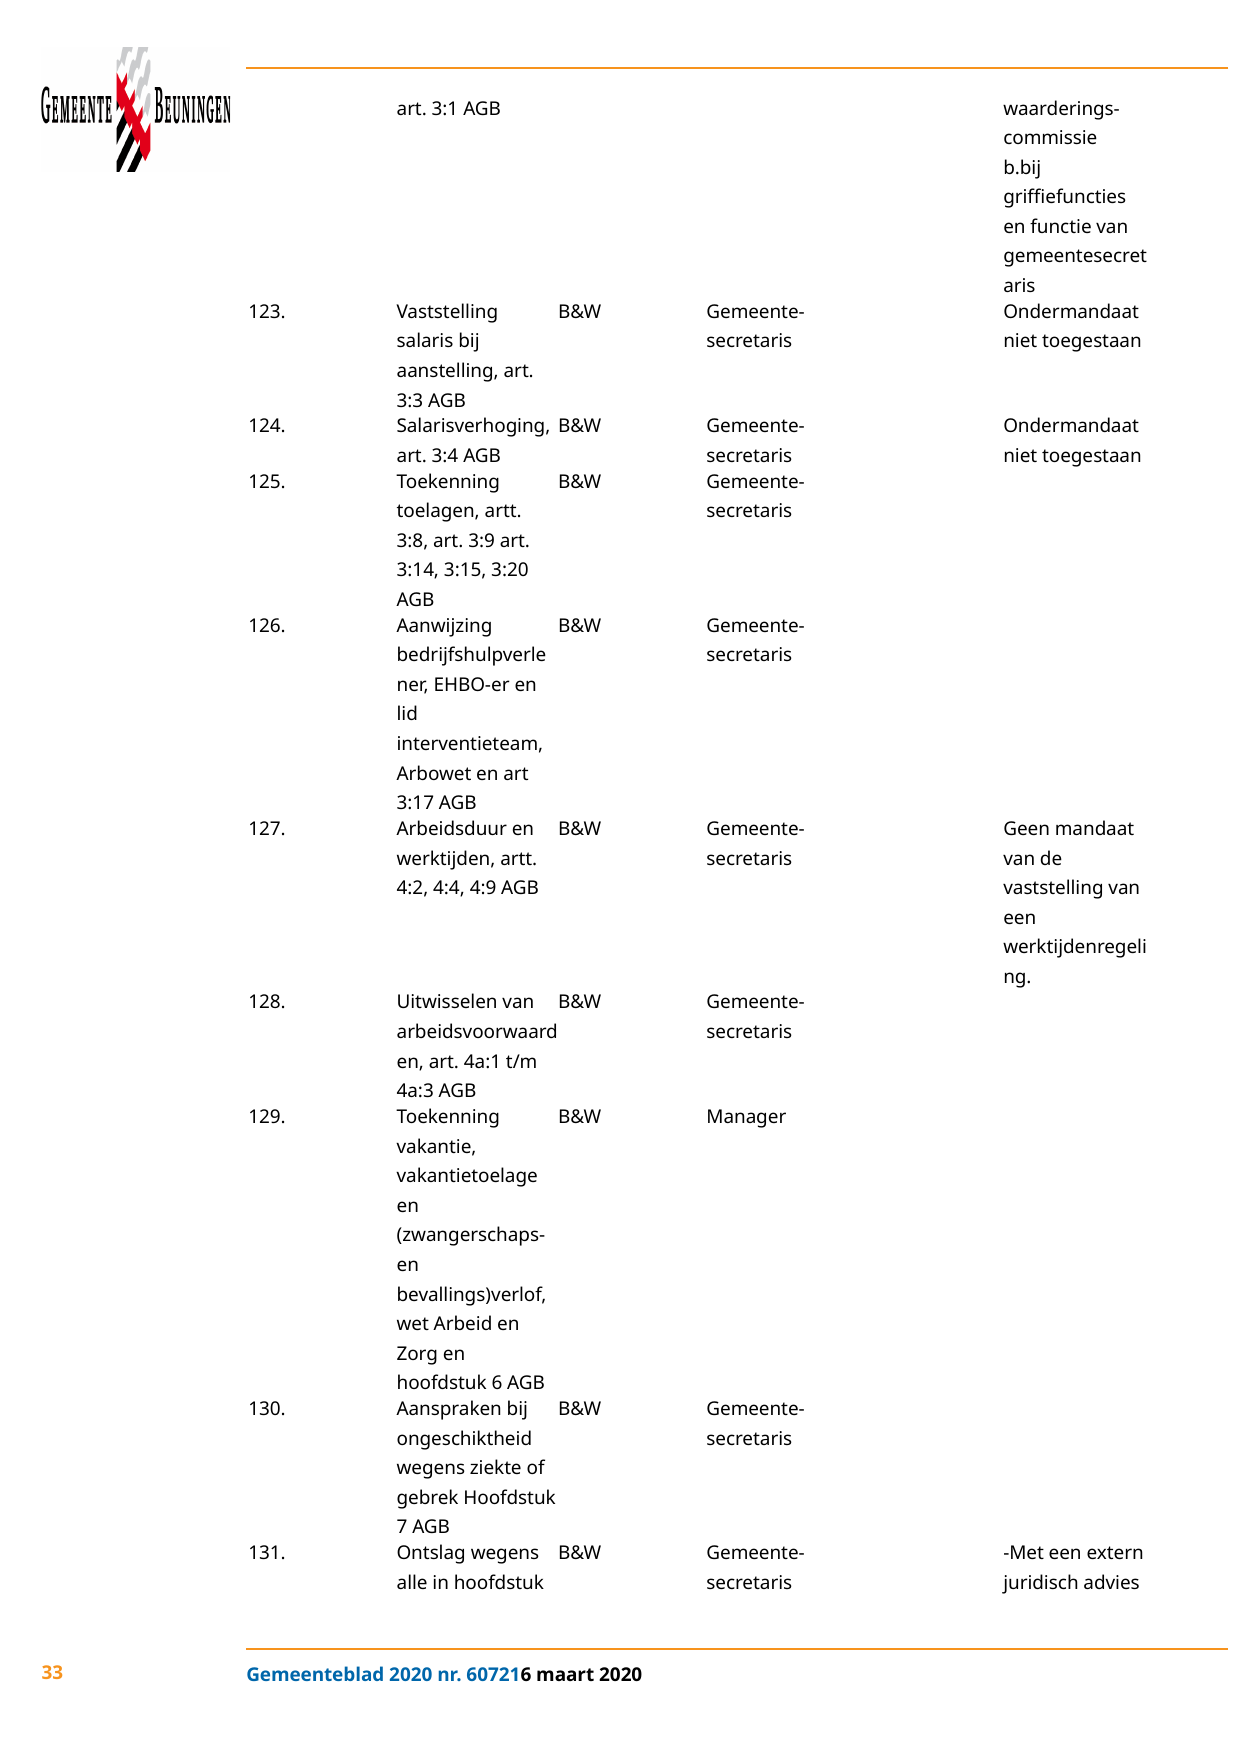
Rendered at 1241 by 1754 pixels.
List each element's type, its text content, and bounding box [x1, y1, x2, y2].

table_cell [855, 1103, 1003, 1395]
table_cell Vaststelling salaris bij aanstelling, art. 3:3 AGB [396, 298, 558, 412]
table_cell 130. [248, 1395, 396, 1539]
table_cell waarderings-commissie b.bij griffiefuncties en functie van gemeentesecretaris [1003, 95, 1152, 298]
table_cell B&W [558, 413, 706, 468]
table_cell 124. [248, 413, 396, 468]
table_cell Gemeente-secretaris [706, 413, 855, 468]
table_cell -Met een extern juridisch advies [1003, 1539, 1152, 1594]
table_cell Gemeente-secretaris [706, 815, 855, 989]
table_cell [706, 95, 855, 298]
table_cell [855, 612, 1003, 815]
table_cell Arbeidsduur en werktijden, artt. 4:2, 4:4, 4:9 AGB [396, 815, 558, 989]
table_cell Aanwijzing bedrijfshulpverlener, EHBO-er en lid interventieteam, Arbowet en art 3:17 AGB [396, 612, 558, 815]
table_cell [855, 95, 1003, 298]
table_cell Aanspraken bij ongeschiktheid wegens ziekte of gebrek Hoofdstuk 7 AGB [396, 1395, 558, 1539]
table_cell [855, 413, 1003, 468]
table_cell B&W [558, 612, 706, 815]
table_cell 129. [248, 1103, 396, 1395]
table_cell B&W [558, 989, 706, 1103]
table_cell [1003, 1395, 1152, 1539]
table_cell B&W [558, 1103, 706, 1395]
table_cell B&W [558, 468, 706, 612]
table_cell [855, 468, 1003, 612]
table_cell Ontslag wegens alle in hoofdstuk [396, 1539, 558, 1594]
table_cell Manager [706, 1103, 855, 1395]
table_cell [855, 815, 1003, 989]
table_cell Gemeente-secretaris [706, 1539, 855, 1594]
table_cell [855, 1395, 1003, 1539]
table_cell art. 3:1 AGB [396, 95, 558, 298]
table_cell Toekenning vakantie, vakantietoelage en (zwangerschaps- en bevallings)verlof, wet Arbeid en Zorg en hoofdstuk 6 AGB [396, 1103, 558, 1395]
table_cell Ondermandaat niet toegestaan [1003, 413, 1152, 468]
picture [41, 47, 231, 172]
table_cell 131. [248, 1539, 396, 1594]
table_cell 123. [248, 298, 396, 412]
table_cell [855, 1539, 1003, 1594]
table_cell [1003, 989, 1152, 1103]
table_cell Salarisverhoging, art. 3:4 AGB [396, 413, 558, 468]
table_cell Gemeente-secretaris [706, 468, 855, 612]
table_cell 128. [248, 989, 396, 1103]
table_cell Gemeente-secretaris [706, 989, 855, 1103]
table_cell B&W [558, 815, 706, 989]
table_cell Gemeente-secretaris [706, 298, 855, 412]
table_cell [855, 989, 1003, 1103]
table_cell [1003, 612, 1152, 815]
table_cell Uitwisselen van arbeidsvoorwaarden, art. 4a:1 t/m 4a:3 AGB [396, 989, 558, 1103]
table_cell [1003, 468, 1152, 612]
table_cell [1003, 1103, 1152, 1395]
table_cell 126. [248, 612, 396, 815]
table_cell Gemeente-secretaris [706, 612, 855, 815]
table_cell Toekenning toelagen, artt. 3:8, art. 3:9 art. 3:14, 3:15, 3:20 AGB [396, 468, 558, 612]
table_cell [248, 95, 396, 298]
table_cell B&W [558, 298, 706, 412]
table_cell 127. [248, 815, 396, 989]
table_cell B&W [558, 1395, 706, 1539]
table_cell Ondermandaat niet toegestaan [1003, 298, 1152, 412]
table_cell 125. [248, 468, 396, 612]
table_cell Geen mandaat van de vaststelling van een werktijdenregeling. [1003, 815, 1152, 989]
table_cell [558, 95, 706, 298]
table_cell [855, 298, 1003, 412]
table_cell Gemeente-secretaris [706, 1395, 855, 1539]
table_cell B&W [558, 1539, 706, 1594]
